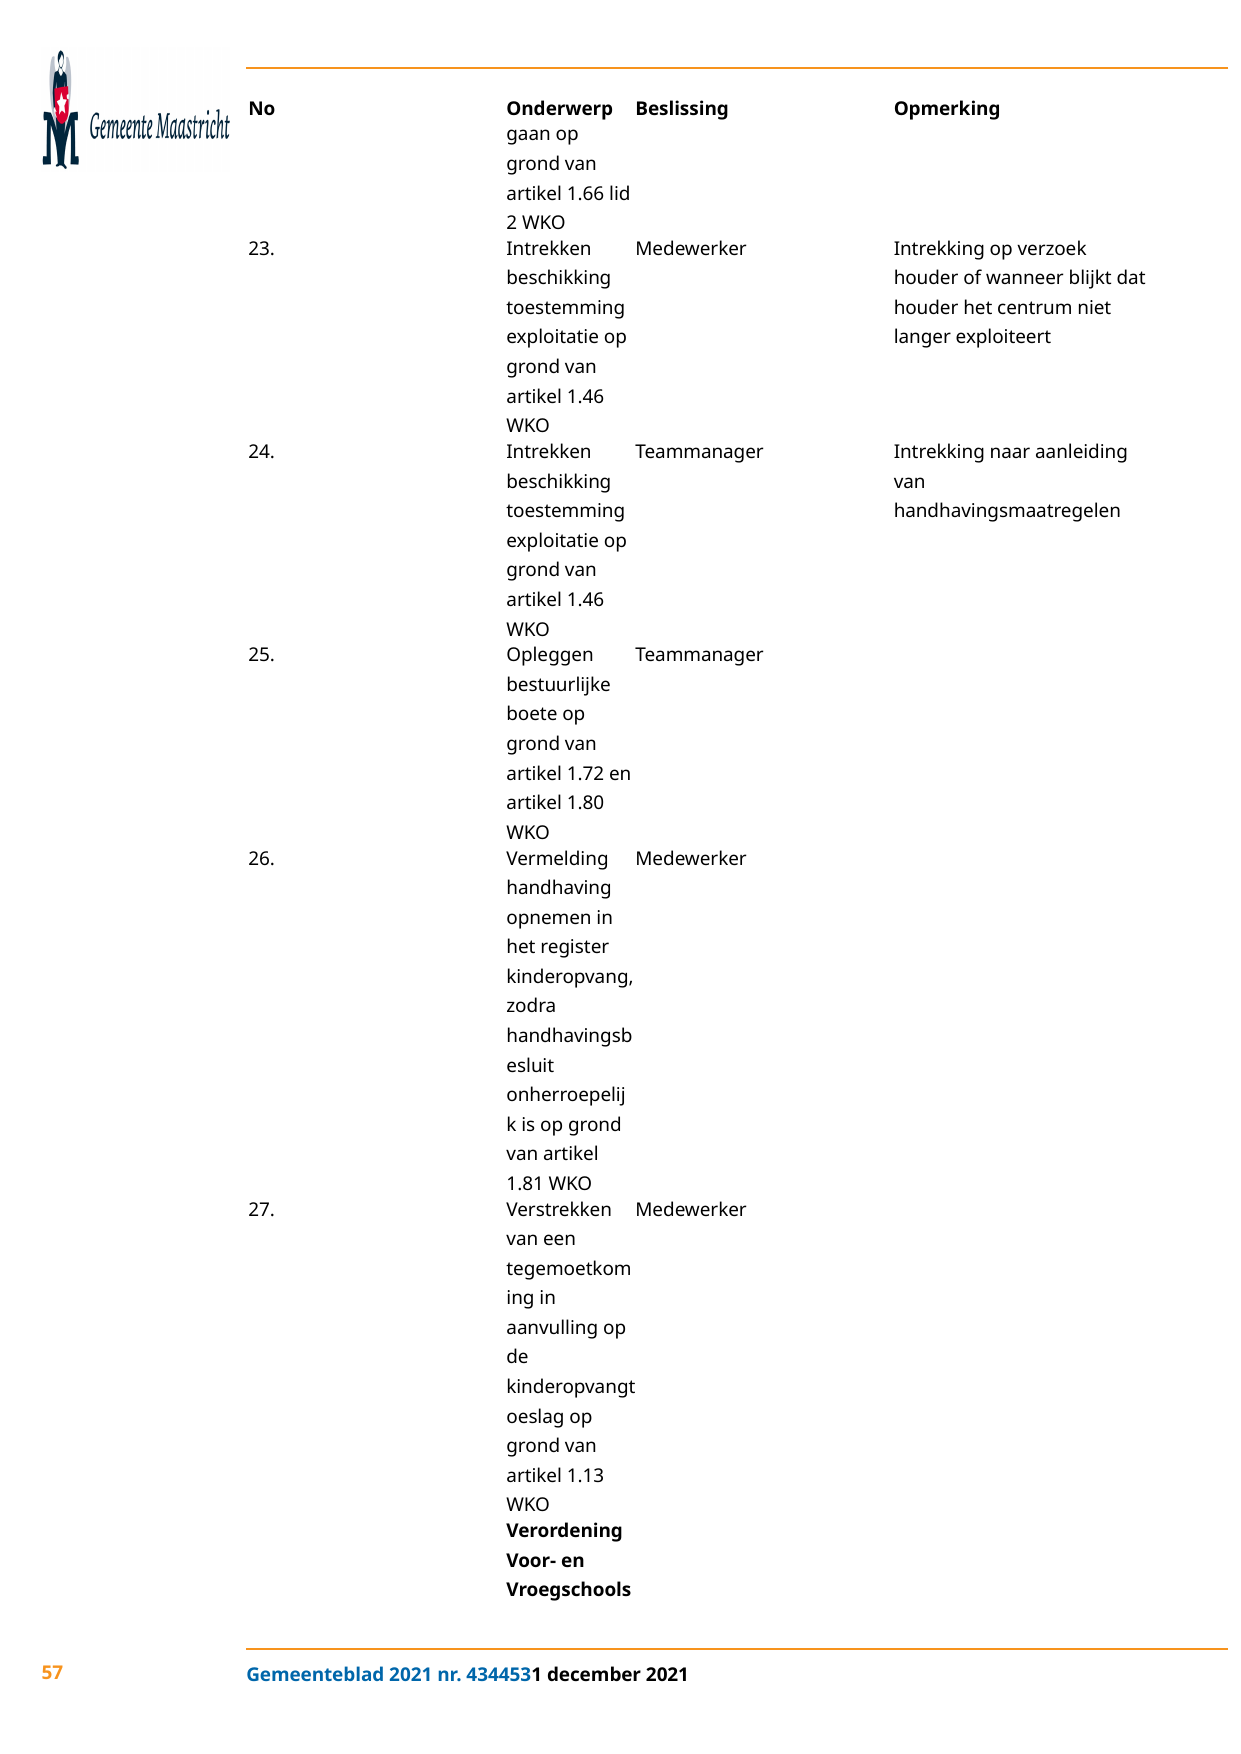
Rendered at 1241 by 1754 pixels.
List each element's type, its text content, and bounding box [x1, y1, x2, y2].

table_cell Verordening Voor- en Vroegschools [506, 1518, 635, 1602]
table_cell Intrekking naar aanleiding van handhavingsmaatregelen [894, 438, 1152, 641]
table_cell [248, 1518, 506, 1602]
table_cell Teammanager [635, 438, 893, 641]
table_header Opmerking [894, 95, 1152, 121]
picture [41, 47, 231, 172]
table_cell Vermelding handhaving opnemen in het register kinderopvang, zodra handhavingsbesluit onherroepelijk is op grond van artikel 1.81 WKO [506, 845, 635, 1196]
table_cell [248, 235, 506, 438]
table_cell Intrekken beschikking toestemming exploitatie op grond van artikel 1.46 WKO [506, 235, 635, 438]
table_cell Medewerker [635, 1196, 893, 1517]
table_header Beslissing [635, 95, 893, 121]
table_cell [248, 641, 506, 845]
table_cell [894, 1518, 1152, 1602]
table_cell [894, 641, 1152, 845]
table_header No [248, 95, 506, 121]
table_header Onderwerp [506, 95, 635, 121]
table_cell [635, 1518, 893, 1602]
table_cell Medewerker [635, 235, 893, 438]
table_cell [248, 438, 506, 641]
table_cell [894, 121, 1152, 235]
table_cell [894, 845, 1152, 1196]
table_cell [248, 1196, 506, 1517]
table_cell [635, 121, 893, 235]
table_cell [894, 1196, 1152, 1517]
table_cell Teammanager [635, 641, 893, 845]
table_cell [248, 121, 506, 235]
table_cell [248, 845, 506, 1196]
table_cell Medewerker [635, 845, 893, 1196]
table_cell Opleggen bestuurlijke boete op grond van artikel 1.72 en artikel 1.80 WKO [506, 641, 635, 845]
table_cell Intrekken beschikking toestemming exploitatie op grond van artikel 1.46 WKO [506, 438, 635, 641]
table_cell gaan op grond van artikel 1.66 lid 2 WKO [506, 121, 635, 235]
table_cell Intrekking op verzoek houder of wanneer blijkt dat houder het centrum niet langer exploiteert [894, 235, 1152, 438]
table_cell Verstrekken van een tegemoetkoming in aanvulling op de kinderopvangtoeslag op grond van artikel 1.13 WKO [506, 1196, 635, 1517]
